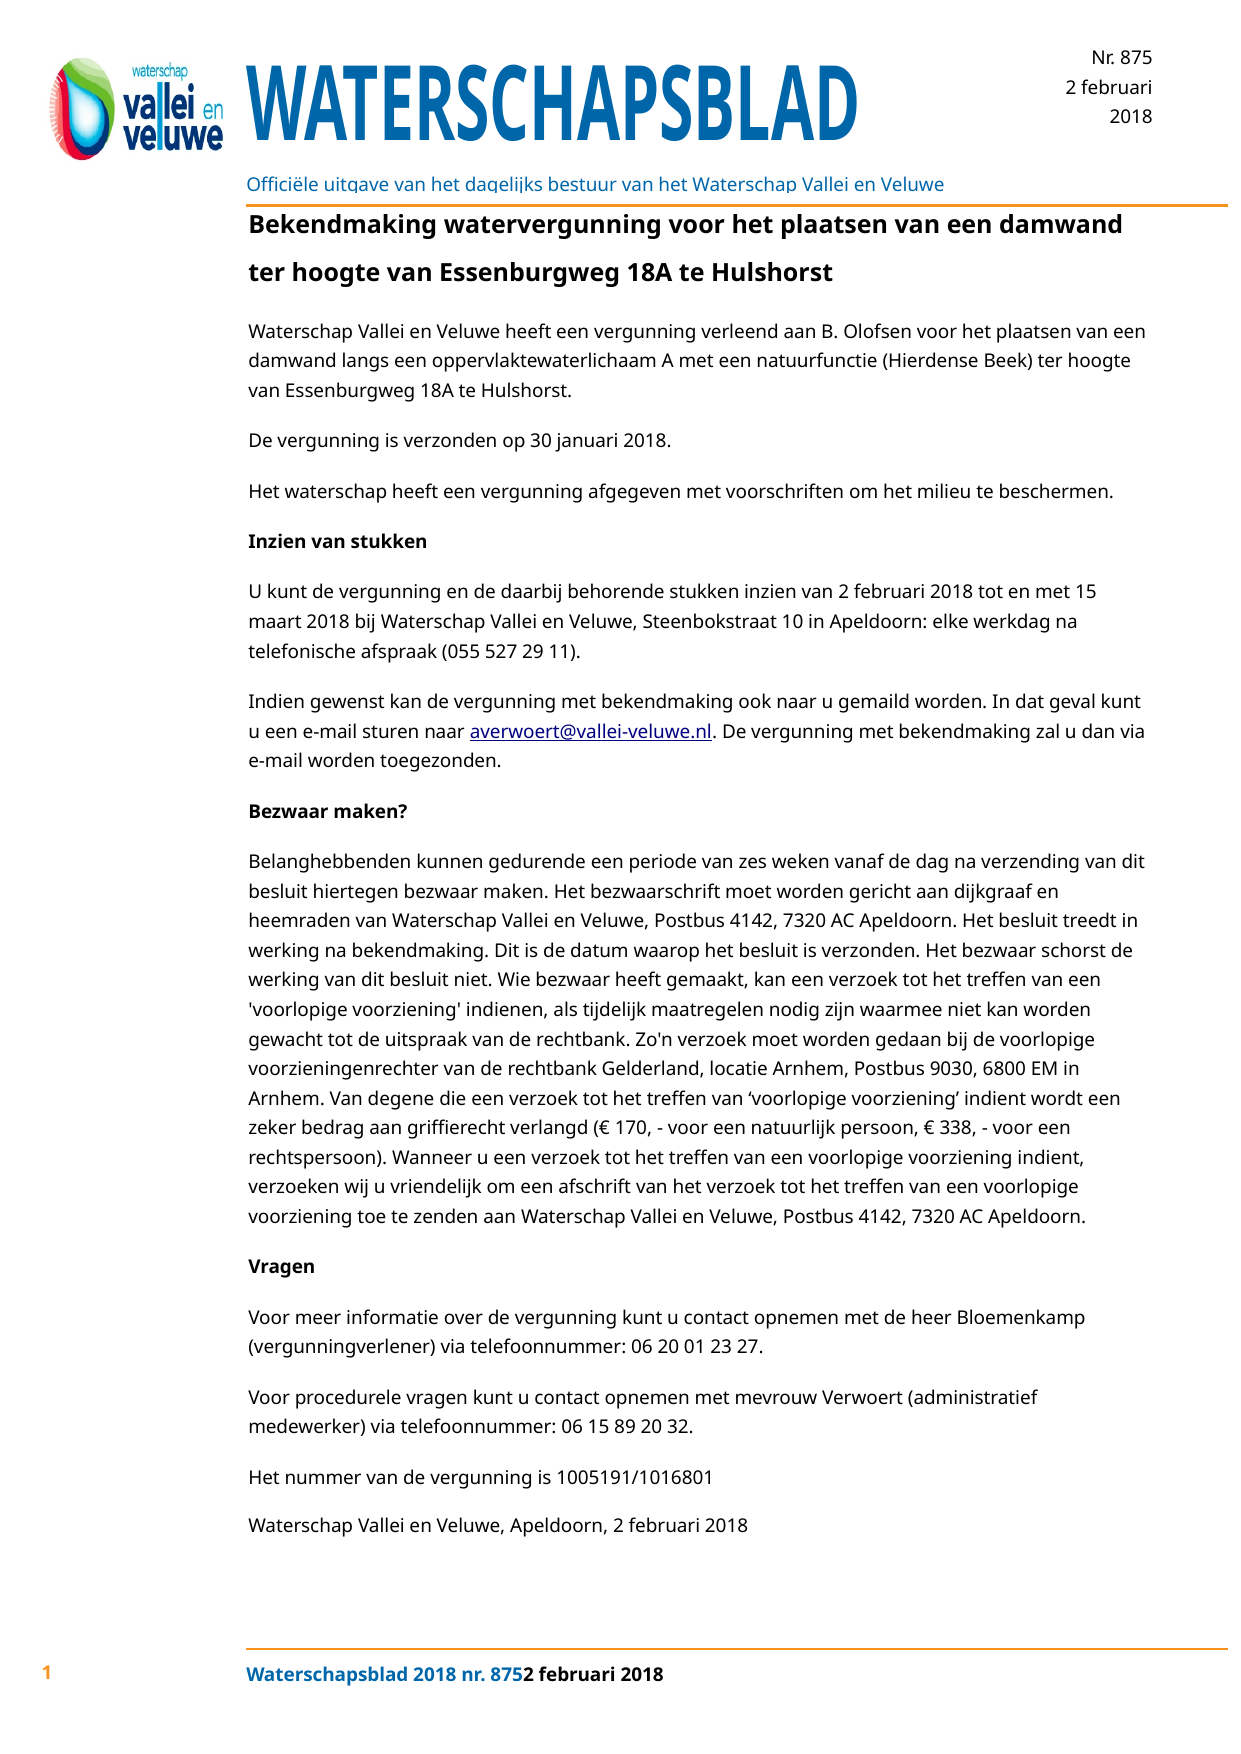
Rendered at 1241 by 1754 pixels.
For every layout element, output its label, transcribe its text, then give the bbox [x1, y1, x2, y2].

text Indien gewenst kan de vergunning met bekendmaking ook naar u gemaild worden. In dat geval kunt u een e-mail sturen naar averwoert@vallei-veluwe.nl. De vergunning met bekendmaking zal u dan via e-mail worden toegezonden. [248, 688, 1152, 773]
text Waterschap Vallei en Veluwe heeft een vergunning verleend aan B. Olofsen voor het plaatsen van een damwand langs een oppervlaktewaterlichaam A met een natuurfunctie (Hierdense Beek) ter hoogte van Essenburgweg 18A te Hulshorst. [248, 318, 1152, 403]
text Waterschap Vallei en Veluwe, Apeldoorn, 2 februari 2018 [248, 1512, 1152, 1538]
text Bezwaar maken? [248, 798, 1152, 824]
text Belanghebbenden kunnen gedurende een periode van zes weken vanaf de dag na verzending van dit besluit hiertegen bezwaar maken. Het bezwaarschrift moet worden gericht aan dijkgraaf en heemraden van Waterschap Vallei en Veluwe, Postbus 4142, 7320 AC Apeldoorn. Het besluit treedt in werking na bekendmaking. Dit is de datum waarop het besluit is verzonden. Het bezwaar schorst de werking van dit besluit niet. Wie bezwaar heeft gemaakt, kan een verzoek tot het treffen van een 'voorlopige voorziening' indienen, als tijdelijk maatregelen nodig zijn waarmee niet kan worden gewacht tot de uitspraak van de rechtbank. Zo'n verzoek moet worden gedaan bij de voorlopige voorzieningenrechter van de rechtbank Gelderland, locatie Arnhem, Postbus 9030, 6800 EM in Arnhem. Van degene die een verzoek tot het treffen van ‘voorlopige voorziening’ indient wordt een zeker bedrag aan griffierecht verlangd (€ 170, - voor een natuurlijk persoon, € 338, - voor een rechtspersoon). Wanneer u een verzoek tot het treffen van een voorlopige voorziening indient, verzoeken wij u vriendelijk om een afschrift van het verzoek tot het treffen van een voorlopige voorziening toe te zenden aan Waterschap Vallei en Veluwe, Postbus 4142, 7320 AC Apeldoorn. [248, 848, 1152, 1229]
text Het nummer van de vergunning is 1005191/1016801 [248, 1464, 1152, 1490]
picture [41, 47, 231, 172]
text Bekendmaking watervergunning voor het plaatsen van een damwand ter hoogte van Essenburgweg 18A te Hulshorst [248, 207, 1152, 288]
text Voor meer informatie over de vergunning kunt u contact opnemen met de heer Bloemenkamp (vergunningverlener) via telefoonnummer: 06 20 01 23 27. [248, 1304, 1152, 1359]
text Voor procedurele vragen kunt u contact opnemen met mevrouw Verwoert (administratief medewerker) via telefoonnummer: 06 15 89 20 32. [248, 1384, 1152, 1439]
text Vragen [248, 1254, 1152, 1279]
text Inzien van stukken [248, 528, 1152, 554]
text De vergunning is verzonden op 30 januari 2018. [248, 427, 1152, 453]
text U kunt de vergunning en de daarbij behorende stukken inzien van 2 februari 2018 tot en met 15 maart 2018 bij Waterschap Vallei en Veluwe, Steenbokstraat 10 in Apeldoorn: elke werkdag na telefonische afspraak (055 527 29 11). [248, 579, 1152, 664]
text Het waterschap heeft een vergunning afgegeven met voorschriften om het milieu te beschermen. [248, 478, 1152, 504]
